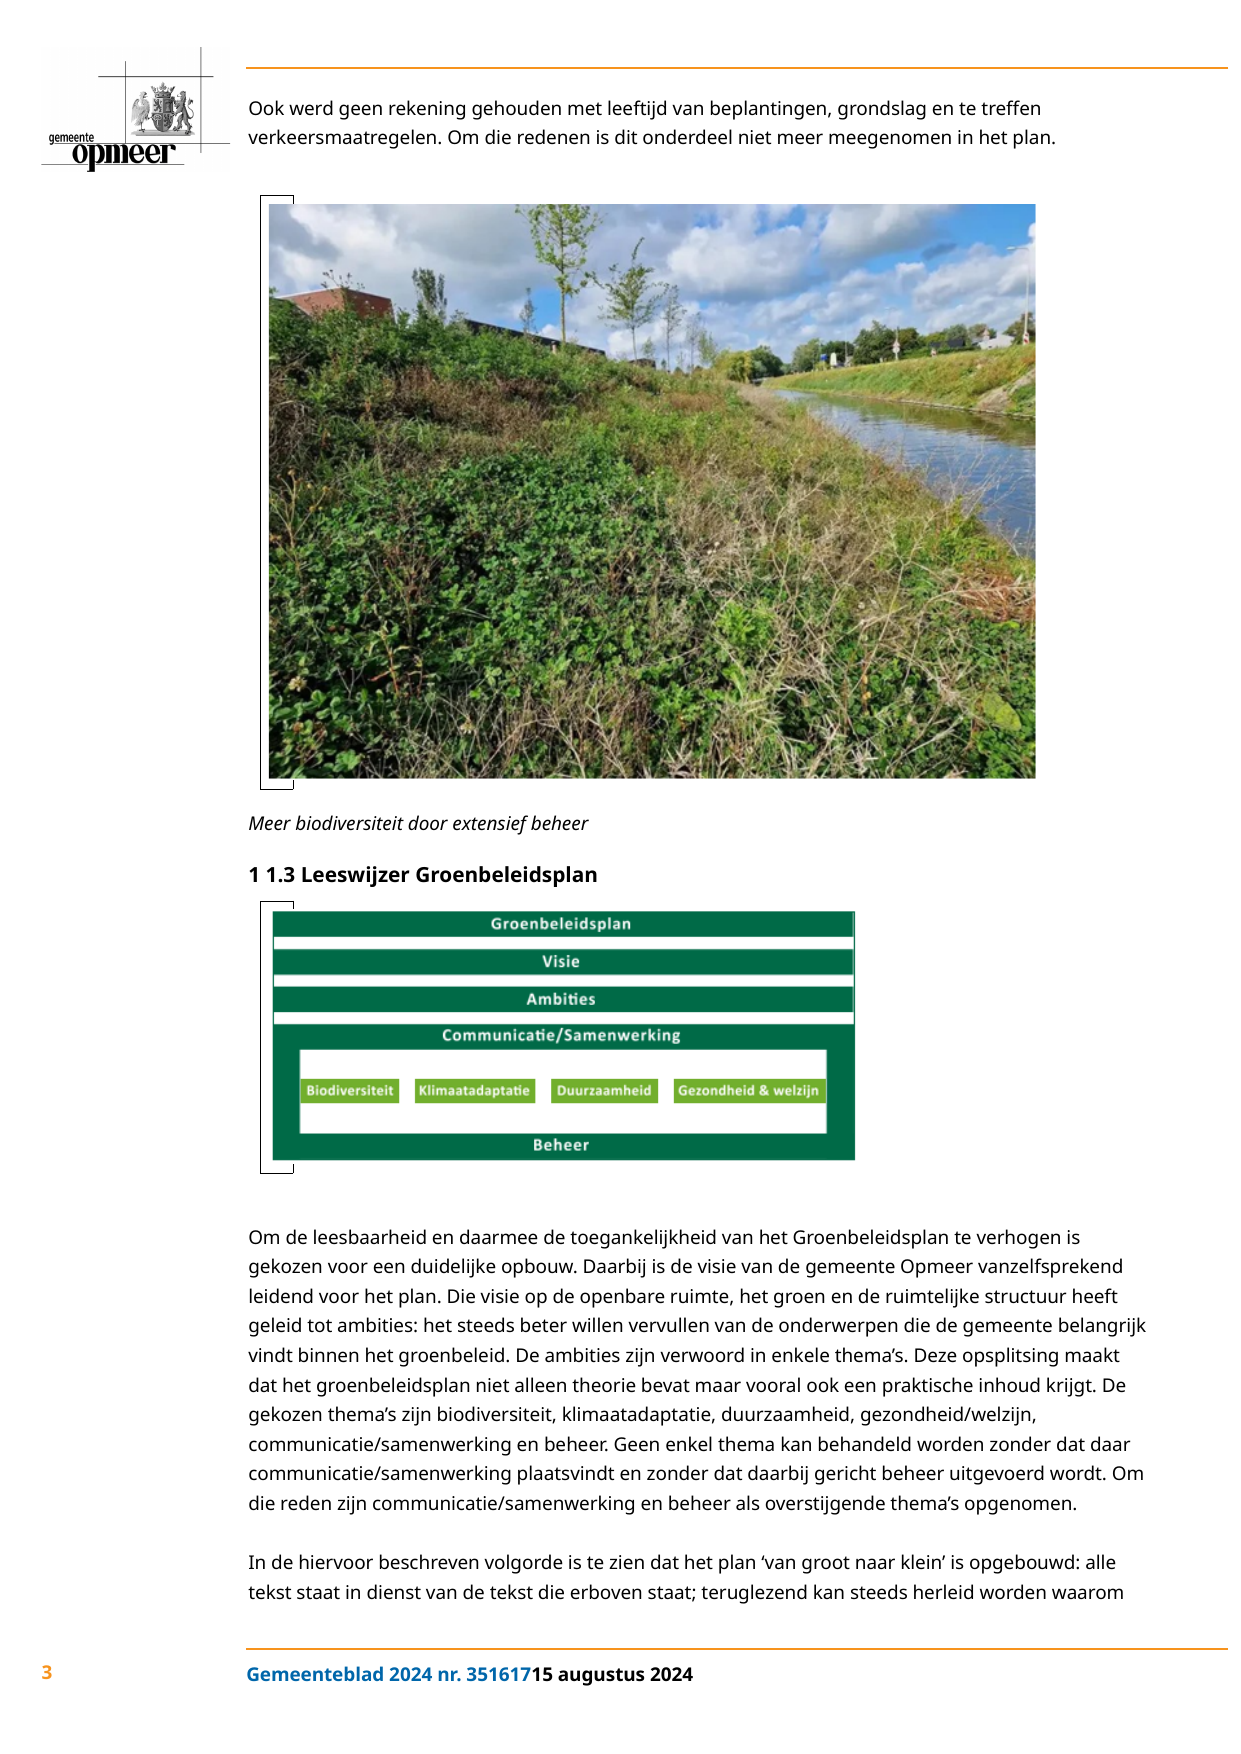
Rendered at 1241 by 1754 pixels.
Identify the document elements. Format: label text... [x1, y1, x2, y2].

text Om de leesbaarheid en daarmee de toegankelijkheid van het Groenbeleidsplan te verhogen is gekozen voor een duidelijke opbouw. Daarbij is de visie van de gemeente Opmeer vanzelfsprekend leidend voor het plan. Die visie op de openbare ruimte, het groen en de ruimtelijke structuur heeft geleid tot ambities: het steeds beter willen vervullen van de onderwerpen die de gemeente belangrijk vindt binnen het groenbeleid. De ambities zijn verwoord in enkele thema’s. Deze opsplitsing maakt dat het groenbeleidsplan niet alleen theorie bevat maar vooral ook een praktische inhoud krijgt. De gekozen thema’s zijn biodiversiteit, klimaatadaptatie, duurzaamheid, gezondheid/welzijn, communicatie/samenwerking en beheer. Geen enkel thema kan behandeld worden zonder dat daar communicatie/samenwerking plaatsvindt en zonder dat daarbij gericht beheer uitgevoerd wordt. Om die reden zijn communicatie/samenwerking en beheer als overstijgende thema’s opgenomen. [248, 1224, 1152, 1516]
text Meer biodiversiteit door extensief beheer [248, 810, 1152, 836]
picture [268, 204, 1037, 780]
text Ook werd geen rekening gehouden met leeftijd van beplantingen, grondslag en te treffen verkeersmaatregelen. Om die redenen is dit onderdeel niet meer meegenomen in het plan. [248, 95, 1152, 150]
text In de hiervoor beschreven volgorde is te zien dat het plan ‘van groot naar klein’ is opgebouwd: alle tekst staat in dienst van de tekst die erboven staat; teruglezend kan steeds herleid worden waarom [248, 1549, 1152, 1605]
text 1 1.3 Leeswijzer Groenbeleidsplan [248, 860, 1152, 889]
picture [268, 909, 860, 1164]
picture [41, 47, 231, 172]
